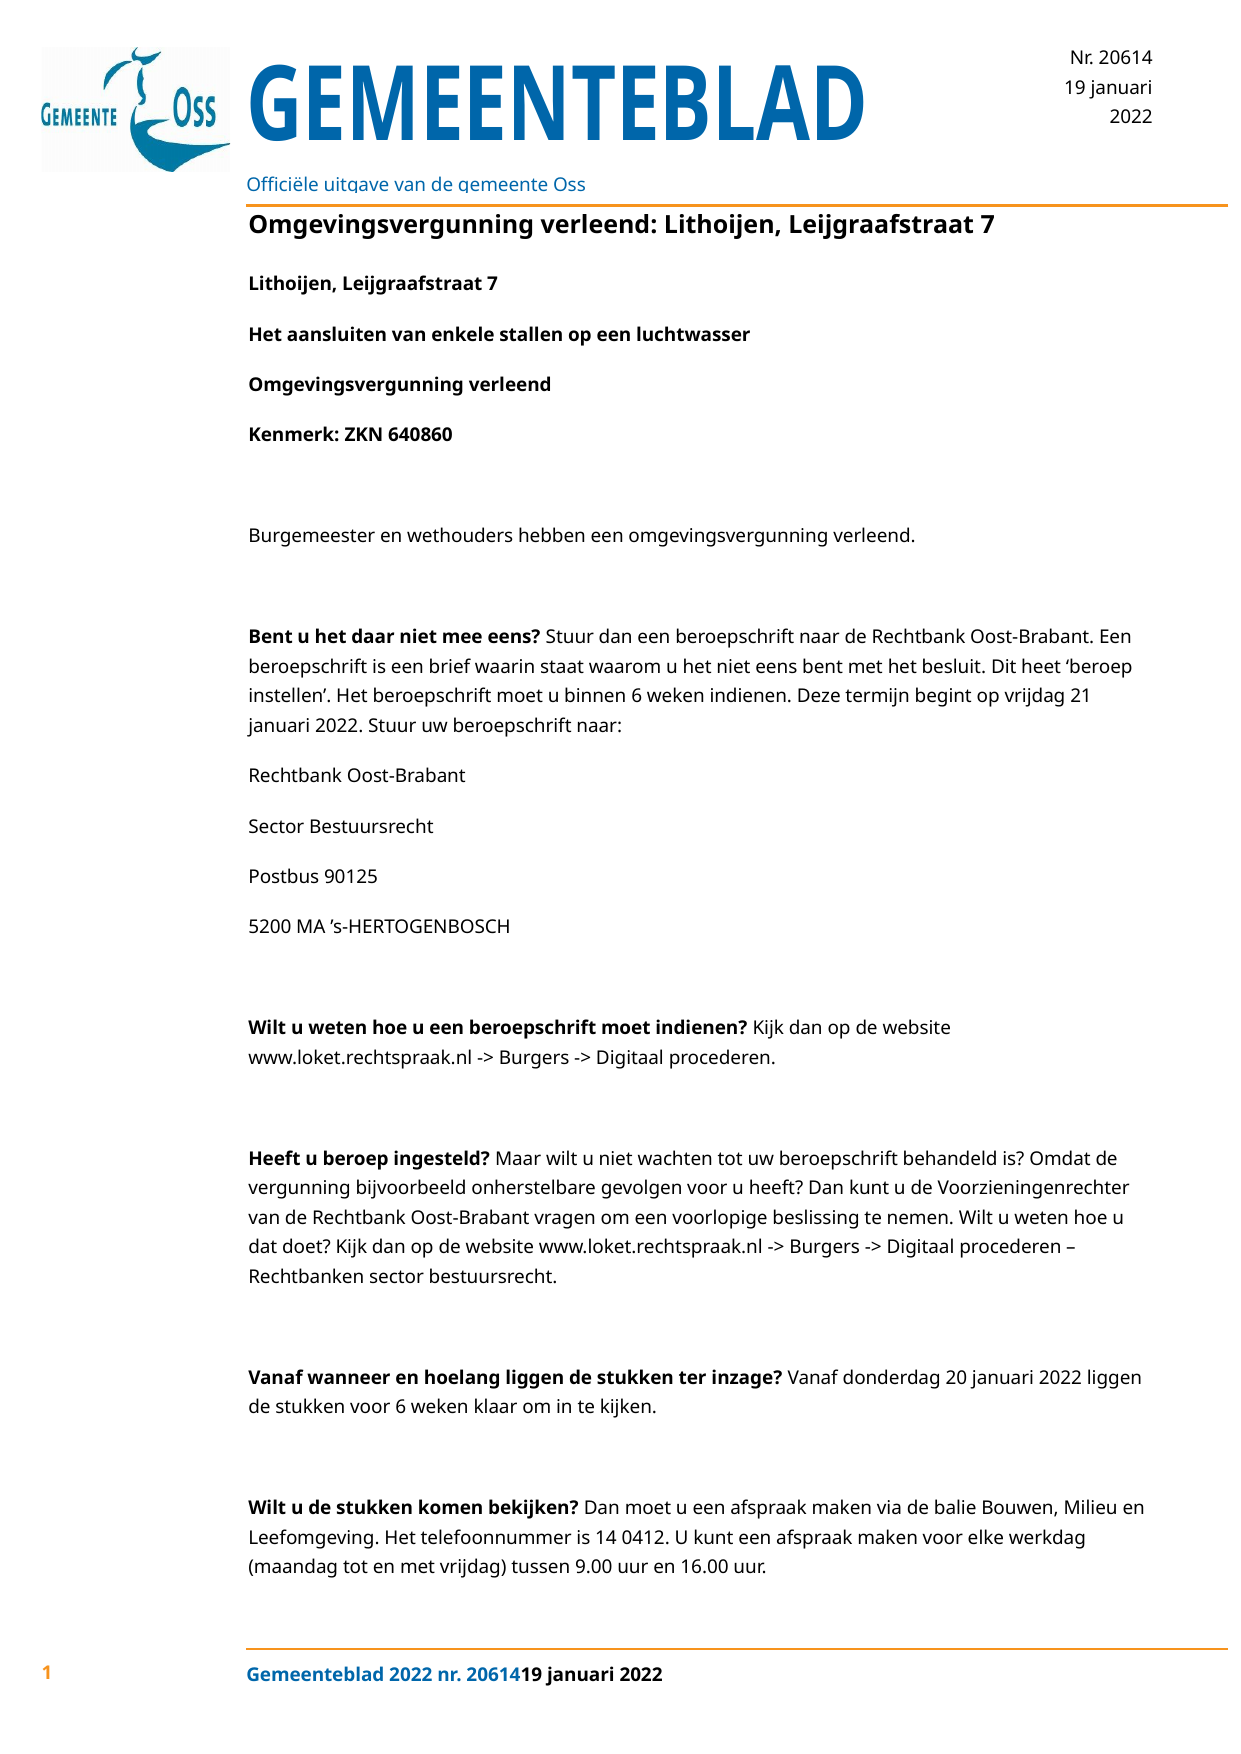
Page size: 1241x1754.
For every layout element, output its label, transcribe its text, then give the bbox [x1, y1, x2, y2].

text Burgemeester en wethouders hebben een omgevingsvergunning verleend. [248, 522, 1152, 548]
text Omgevingsvergunning verleend [248, 371, 1152, 397]
text Wilt u weten hoe u een beroepschrift moet indienen? Kijk dan op de website www.loket.rechtspraak.nl -> Burgers -> Digitaal procederen. [248, 1014, 1152, 1070]
text Postbus 90125 [248, 863, 1152, 889]
text 5200 MA ’s-HERTOGENBOSCH [248, 914, 1152, 939]
text Vanaf wanneer en hoelang liggen de stukken ter inzage? Vanaf donderdag 20 januari 2022 liggen de stukken voor 6 weken klaar om in te kijken. [248, 1364, 1152, 1419]
text Sector Bestuursrecht [248, 813, 1152, 838]
text Lithoijen, Leijgraafstraat 7 [248, 270, 1152, 296]
text Bent u het daar niet mee eens? Stuur dan een beroepschrift naar de Rechtbank Oost-Brabant. Een beroepschrift is een brief waarin staat waarom u het niet eens bent met het besluit. Dit heet ‘beroep instellen’. Het beroepschrift moet u binnen 6 weken indienen. Deze termijn begint op vrijdag 21 januari 2022. Stuur uw beroepschrift naar: [248, 623, 1152, 738]
text Kenmerk: ZKN 640860 [248, 422, 1152, 447]
picture [41, 47, 231, 172]
text Omgevingsvergunning verleend: Lithoijen, Leijgraafstraat 7 [248, 207, 1152, 241]
text Rechtbank Oost-Brabant [248, 762, 1152, 788]
text Het aansluiten van enkele stallen op een luchtwasser [248, 321, 1152, 346]
text Heeft u beroep ingesteld? Maar wilt u niet wachten tot uw beroepschrift behandeld is? Omdat de vergunning bijvoorbeeld onherstelbare gevolgen voor u heeft? Dan kunt u de Voorzieningenrechter van de Rechtbank Oost-Brabant vragen om een voorlopige beslissing te nemen. Wilt u weten hoe u dat doet? Kijk dan op de website www.loket.rechtspraak.nl -> Burgers -> Digitaal procederen – Rechtbanken sector bestuursrecht. [248, 1145, 1152, 1289]
text Wilt u de stukken komen bekijken? Dan moet u een afspraak maken via de balie Bouwen, Milieu en Leefomgeving. Het telefoonnummer is 14 0412. U kunt een afspraak maken voor elke werkdag (maandag tot en met vrijdag) tussen 9.00 uur en 16.00 uur. [248, 1494, 1152, 1579]
